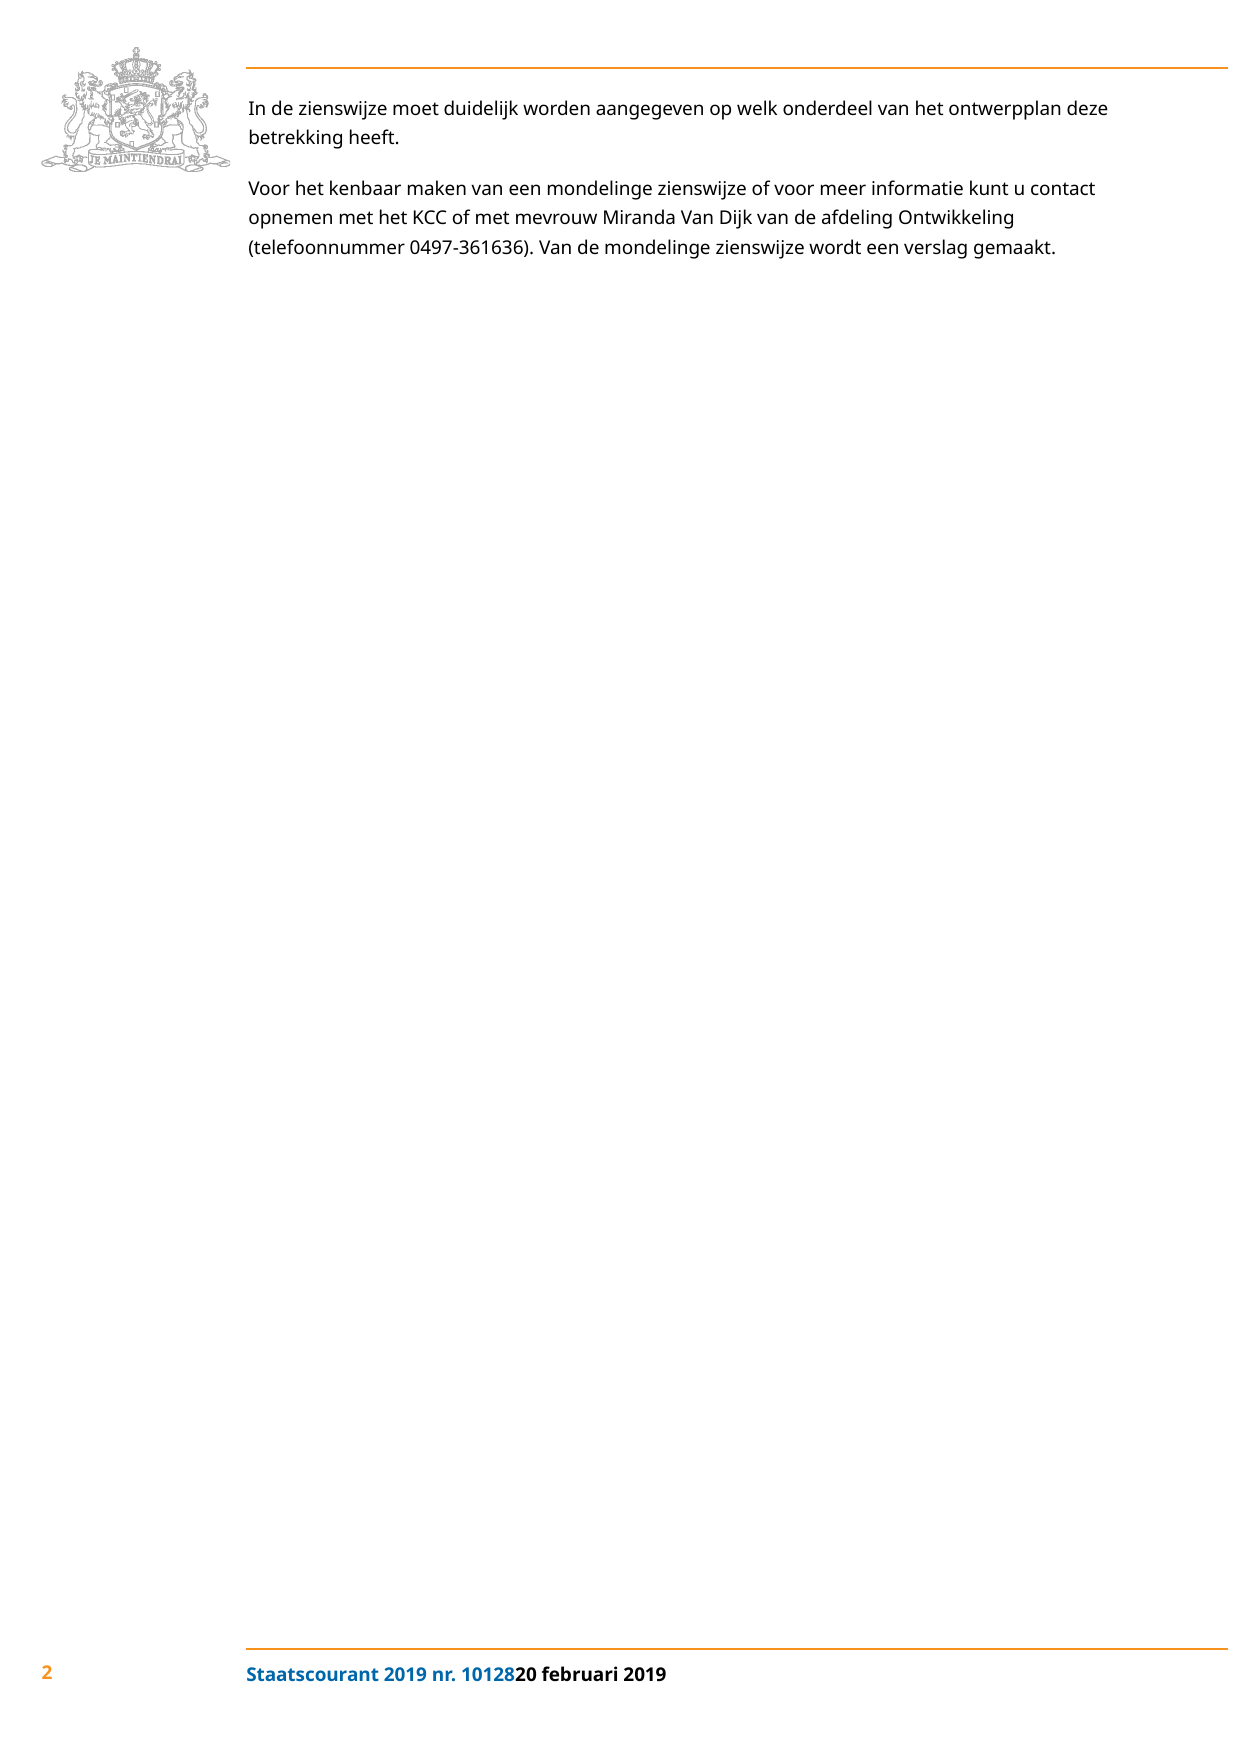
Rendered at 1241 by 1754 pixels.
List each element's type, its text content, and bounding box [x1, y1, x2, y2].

text In de zienswijze moet duidelijk worden aangegeven op welk onderdeel van het ontwerpplan deze betrekking heeft. [248, 95, 1152, 150]
text Voor het kenbaar maken van een mondelinge zienswijze of voor meer informatie kunt u contact opnemen met het KCC of met mevrouw Miranda Van Dijk van de afdeling Ontwikkeling (telefoonnummer 0497-361636). Van de mondelinge zienswijze wordt een verslag gemaakt. [248, 175, 1152, 260]
picture [41, 47, 231, 172]
